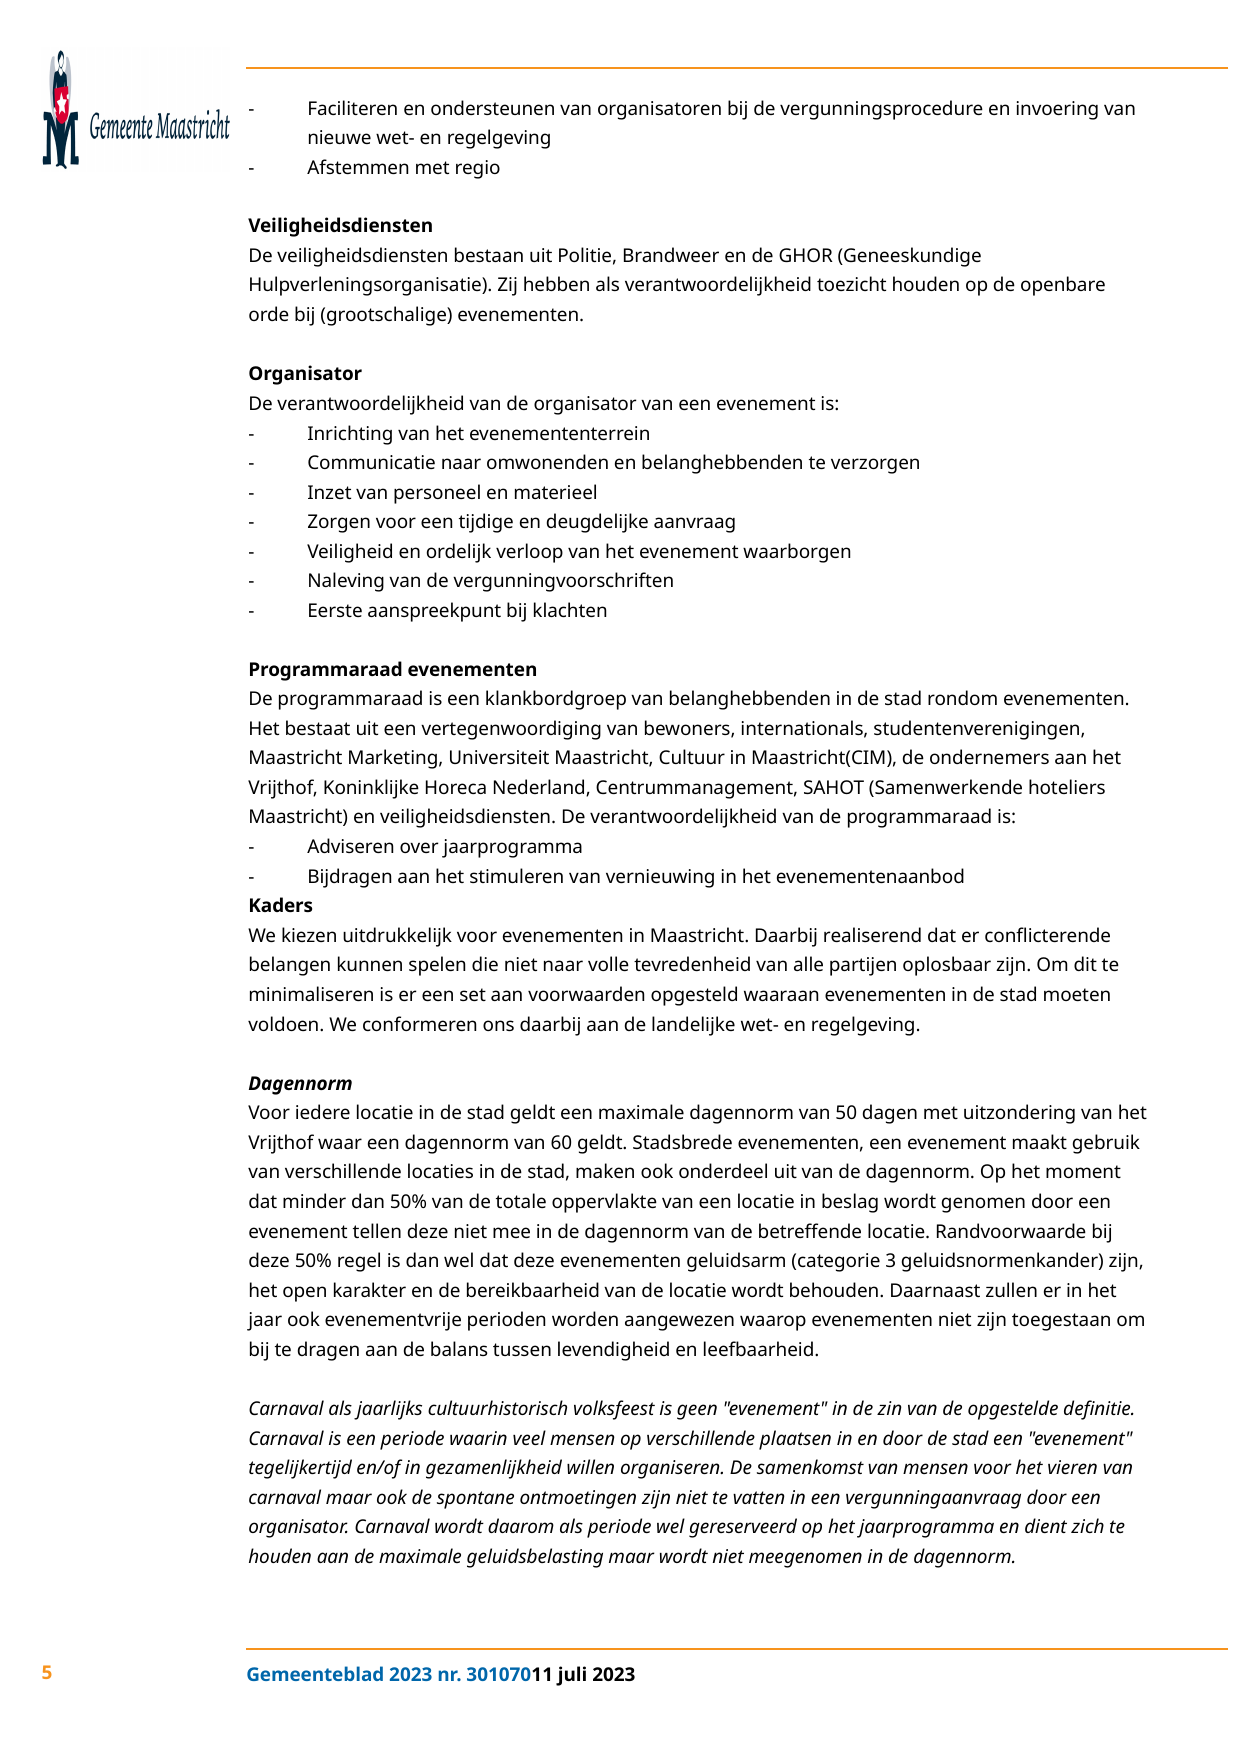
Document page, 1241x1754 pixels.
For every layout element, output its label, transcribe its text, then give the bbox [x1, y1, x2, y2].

list Adviseren over jaarprogramma [248, 833, 1152, 859]
table_header Faciliteren en ondersteunen van organisatoren bij de vergunningsprocedure en invoering van nieuwe wet- en regelgeving Afstemmen met regio [248, 95, 1152, 180]
text Kaders [248, 892, 1152, 918]
text De programmaraad is een klankbordgroep van belanghebbenden in de stad rondom evenementen. Het bestaat uit een vertegenwoordiging van bewoners, internationals, studentenverenigingen, Maastricht Marketing, Universiteit Maastricht, Cultuur in Maastricht(CIM), de ondernemers aan het Vrijthof, Koninklijke Horeca Nederland, Centrummanagement, SAHOT (Samenwerkende hoteliers Maastricht) en veiligheidsdiensten. De verantwoordelijkheid van de programmaraad is: [248, 685, 1152, 829]
table_header Organisator De verantwoordelijkheid van de organisator van een evenement is: Inrichting van het evenemententerrein Communicatie naar omwonenden en belanghebbenden te verzorgen Inzet van personeel en materieel Zorgen voor een tijdige en deugdelijke aanvraag Veiligheid en ordelijk verloop van het evenement waarborgen Naleving van de vergunningvoorschriften Eerste aanspreekpunt bij klachten [248, 361, 1152, 623]
text Voor iedere locatie in de stad geldt een maximale dagennorm van 50 dagen met uitzondering van het Vrijthof waar een dagennorm van 60 geldt. Stadsbrede evenementen, een evenement maakt gebruik van verschillende locaties in de stad, maken ook onderdeel uit van de dagennorm. Op het moment dat minder dan 50% van de totale oppervlakte van een locatie in beslag wordt genomen door een evenement tellen deze niet mee in de dagennorm van de betreffende locatie. Randvoorwaarde bij deze 50% regel is dan wel dat deze evenementen geluidsarm (categorie 3 geluidsnormenkander) zijn, het open karakter en de bereikbaarheid van de locatie wordt behouden. Daarnaast zullen er in het jaar ook evenementvrije perioden worden aangewezen waarop evenementen niet zijn toegestaan om bij te dragen aan de balans tussen levendigheid en leefbaarheid. [248, 1099, 1152, 1362]
text De veiligheidsdiensten bestaan uit Politie, Brandweer en de GHOR (Geneeskundige Hulpverleningsorganisatie). Zij hebben als verantwoordelijkheid toezicht houden op de openbare orde bij (grootschalige) evenementen. [248, 242, 1152, 327]
list Bijdragen aan het stimuleren van vernieuwing in het evenementenaanbod [248, 863, 1152, 888]
text Veiligheidsdiensten [248, 212, 1152, 238]
picture [41, 47, 231, 172]
text Dagennorm [248, 1070, 1152, 1096]
table_header Carnaval als jaarlijks cultuurhistorisch volksfeest is geen "evenement" in de zin van de opgestelde definitie. Carnaval is een periode waarin veel mensen op verschillende plaatsen in en door de stad een "evenement" tegelijkertijd en/of in gezamenlijkheid willen organiseren. De samenkomst van mensen voor het vieren van carnaval maar ook de spontane ontmoetingen zijn niet te vatten in een vergunningaanvraag door een organisator. Carnaval wordt daarom als periode wel gereserveerd op het jaarprogramma en dient zich te houden aan de maximale geluidsbelasting maar wordt niet meegenomen in de dagennorm. [248, 1395, 1152, 1569]
text Programmaraad evenementen [248, 656, 1152, 681]
text We kiezen uitdrukkelijk voor evenementen in Maastricht. Daarbij realiserend dat er conflicterende belangen kunnen spelen die niet naar volle tevredenheid van alle partijen oplosbaar zijn. Om dit te minimaliseren is er een set aan voorwaarden opgesteld waaraan evenementen in de stad moeten voldoen. We conformeren ons daarbij aan de landelijke wet- en regelgeving. [248, 922, 1152, 1036]
